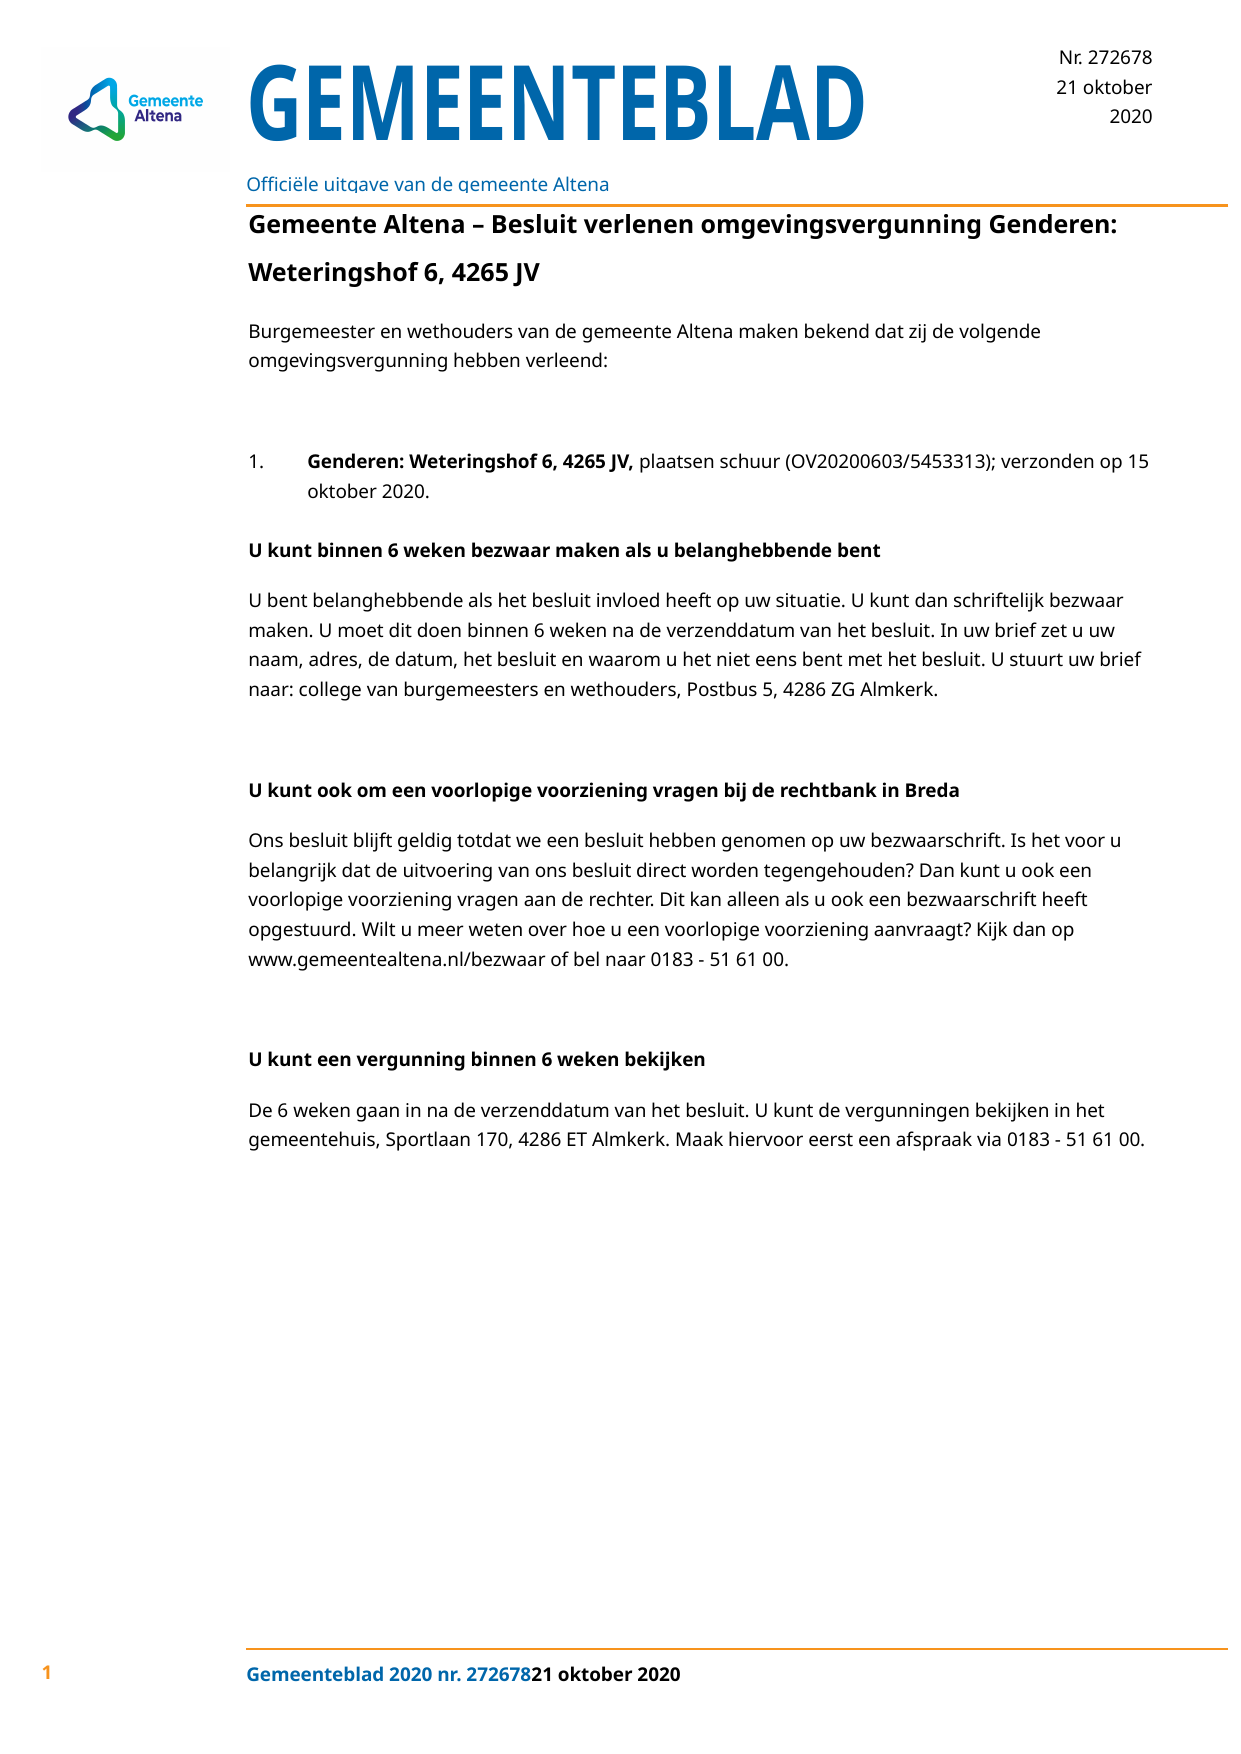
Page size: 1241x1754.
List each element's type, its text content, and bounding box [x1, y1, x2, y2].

text Gemeente Altena – Besluit verlenen omgevingsvergunning Genderen: Weteringshof 6, 4265 JV [248, 207, 1152, 288]
text De 6 weken gaan in na de verzenddatum van het besluit. U kunt de vergunningen bekijken in het gemeentehuis, Sportlaan 170, 4286 ET Almkerk. Maak hiervoor eerst een afspraak via 0183 - 51 61 00. [248, 1097, 1152, 1152]
picture [41, 47, 231, 172]
text U kunt ook om een voorlopige voorziening vragen bij de rechtbank in Breda [248, 777, 1152, 803]
text U kunt een vergunning binnen 6 weken bekijken [248, 1047, 1152, 1072]
text Burgemeester en wethouders van de gemeente Altena maken bekend dat zij de volgende omgevingsvergunning hebben verleend: [248, 318, 1152, 373]
text U kunt binnen 6 weken bezwaar maken als u belanghebbende bent [248, 537, 1152, 563]
text U bent belanghebbende als het besluit invloed heeft op uw situatie. U kunt dan schriftelijk bezwaar maken. U moet dit doen binnen 6 weken na de verzenddatum van het besluit. In uw brief zet u uw naam, adres, de datum, het besluit en waarom u het niet eens bent met het besluit. U stuurt uw brief naar: college van burgemeesters en wethouders, Postbus 5, 4286 ZG Almkerk. [248, 587, 1152, 702]
text Ons besluit blijft geldig totdat we een besluit hebben genomen op uw bezwaarschrift. Is het voor u belangrijk dat de uitvoering van ons besluit direct worden tegengehouden? Dan kunt u ook een voorlopige voorziening vragen aan de rechter. Dit kan alleen als u ook een bezwaarschrift heeft opgestuurd. Wilt u meer weten over hoe u een voorlopige voorziening aanvraagt? Kijk dan op www.gemeentealtena.nl/bezwaar of bel naar 0183 - 51 61 00. [248, 827, 1152, 972]
list Genderen: Weteringshof 6, 4265 JV, plaatsen schuur (OV20200603/5453313); verzonden op 15 oktober 2020. [248, 448, 1152, 504]
